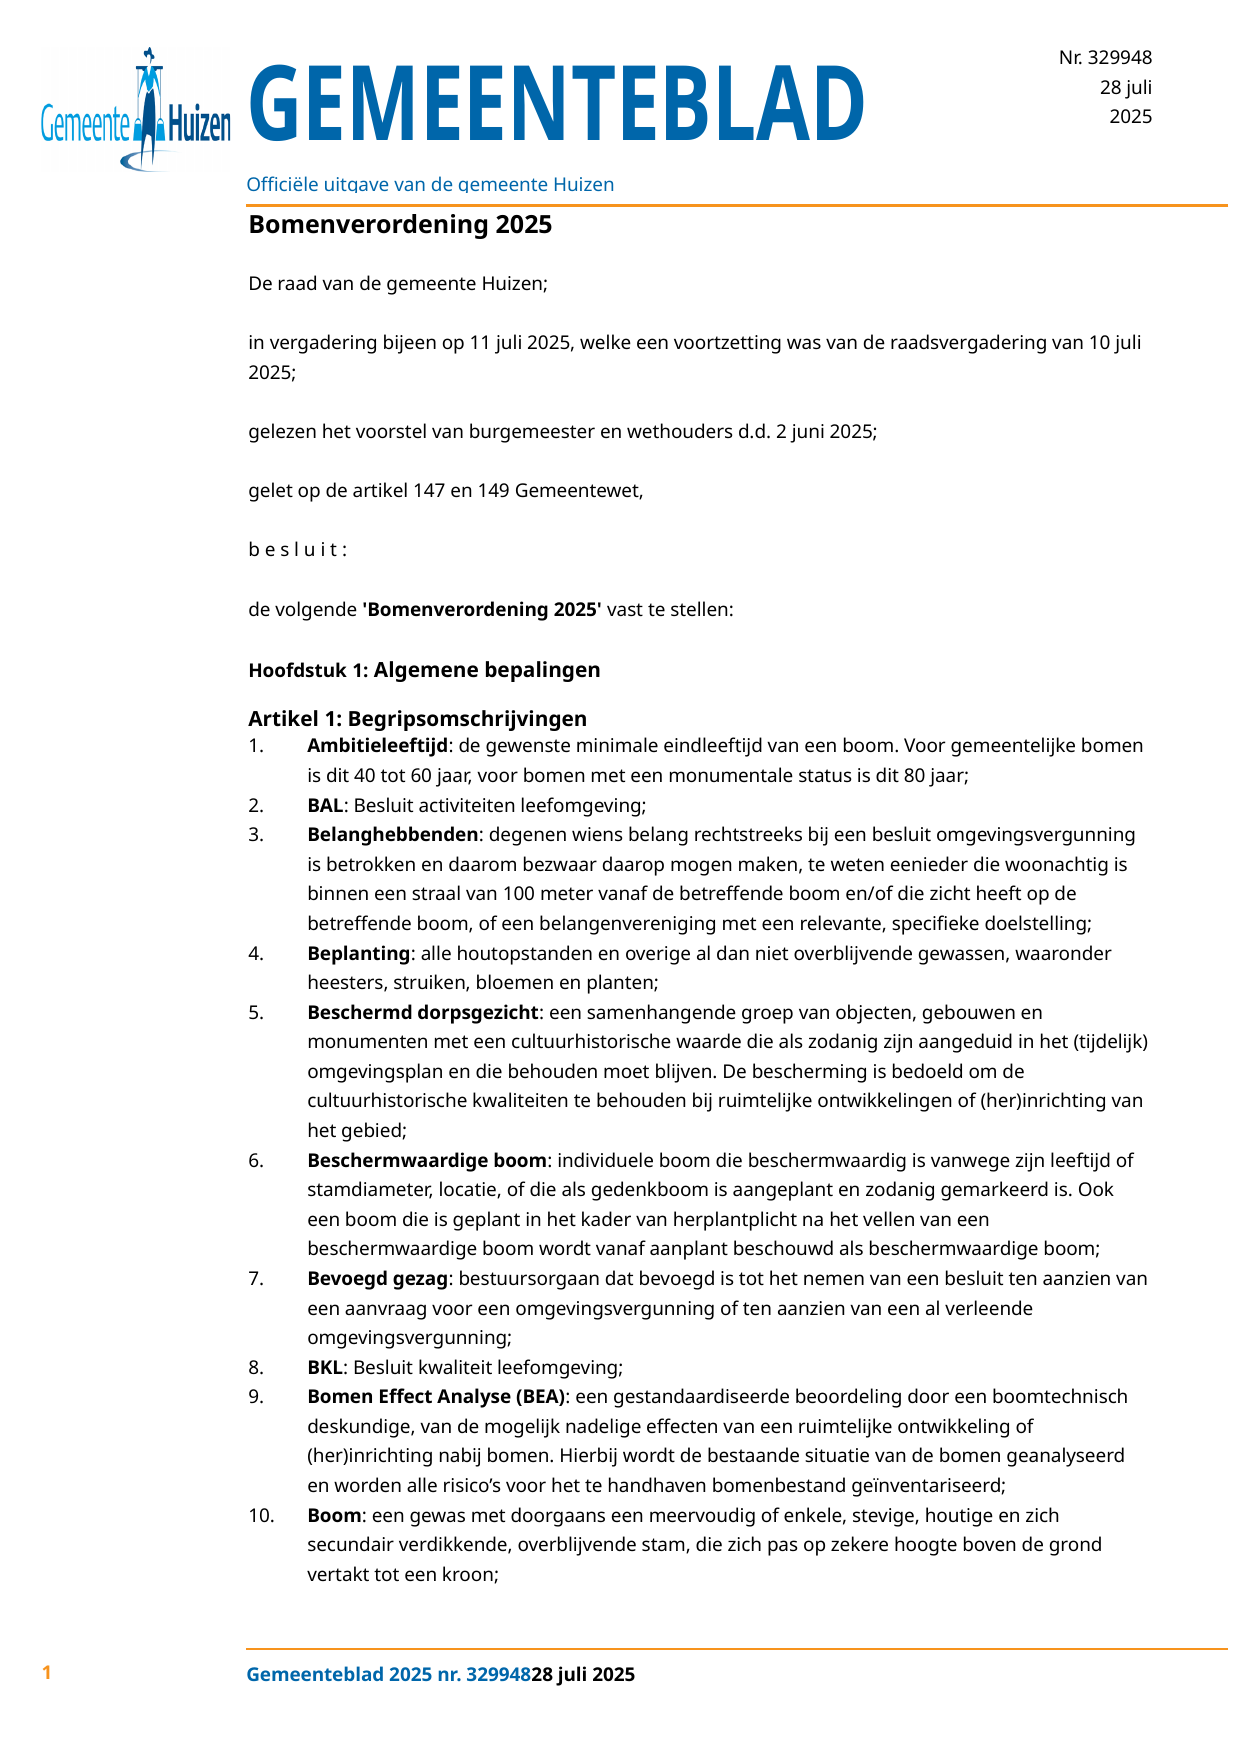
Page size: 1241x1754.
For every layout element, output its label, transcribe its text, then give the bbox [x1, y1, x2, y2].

list Belanghebbenden: degenen wiens belang rechtstreeks bij een besluit omgevingsvergunning is betrokken en daarom bezwaar daarop mogen maken, te weten eenieder die woonachtig is binnen een straal van 100 meter vanaf de betreffende boom en/of die zicht heeft op de betreffende boom, of een belangenvereniging met een relevante, specifieke doelstelling; [248, 821, 1152, 936]
text b e s l u i t : [248, 537, 1152, 562]
list Boom: een gewas met doorgaans een meervoudig of enkele, stevige, houtige en zich secundair verdikkende, overblijvende stam, die zich pas op zekere hoogte boven de grond vertakt tot een kroon; [248, 1502, 1152, 1587]
list Bevoegd gezag: bestuursorgaan dat bevoegd is tot het nemen van een besluit ten aanzien van een aanvraag voor een omgevingsvergunning of ten aanzien van een al verleende omgevingsvergunning; [248, 1265, 1152, 1350]
text Bomenverordening 2025 [248, 207, 1152, 241]
list Ambitieleeftijd: de gewenste minimale eindleeftijd van een boom. Voor gemeentelijke bomen is dit 40 tot 60 jaar, voor bomen met een monumentale status is dit 80 jaar; [248, 733, 1152, 788]
text gelet op de artikel 147 en 149 Gemeentewet, [248, 477, 1152, 503]
list Beschermwaardige boom: individuele boom die beschermwaardig is vanwege zijn leeftijd of stamdiameter, locatie, of die als gedenkboom is aangeplant en zodanig gemarkeerd is. Ook een boom die is geplant in het kader van herplantplicht na het vellen van een beschermwaardige boom wordt vanaf aanplant beschouwd als beschermwaardige boom; [248, 1147, 1152, 1261]
picture [41, 47, 231, 172]
text in vergadering bijeen op 11 juli 2025, welke een voortzetting was van de raadsvergadering van 10 juli 2025; [248, 329, 1152, 385]
list Beplanting: alle houtopstanden en overige al dan niet overblijvende gewassen, waaronder heesters, struiken, bloemen en planten; [248, 940, 1152, 995]
text Hoofdstuk 1: Algemene bepalingen [248, 655, 1152, 683]
list BKL: Besluit kwaliteit leefomgeving; [248, 1354, 1152, 1379]
list Bomen Effect Analyse (BEA): een gestandaardiseerde beoordeling door een boomtechnisch deskundige, van de mogelijk nadelige effecten van een ruimtelijke ontwikkeling of (her)inrichting nabij bomen. Hierbij wordt de bestaande situatie van de bomen geanalyseerd en worden alle risico’s voor het te handhaven bomenbestand geïnventariseerd; [248, 1383, 1152, 1498]
text Artikel 1: Begripsomschrijvingen [248, 704, 1152, 733]
text de volgende 'Bomenverordening 2025' vast te stellen: [248, 596, 1152, 621]
list Beschermd dorpsgezicht: een samenhangende groep van objecten, gebouwen en monumenten met een cultuurhistorische waarde die als zodanig zijn aangeduid in het (tijdelijk) omgevingsplan en die behouden moet blijven. De bescherming is bedoeld om de cultuurhistorische kwaliteiten te behouden bij ruimtelijke ontwikkelingen of (her)inrichting van het gebied; [248, 999, 1152, 1143]
list BAL: Besluit activiteiten leefomgeving; [248, 792, 1152, 817]
text gelezen het voorstel van burgemeester en wethouders d.d. 2 juni 2025; [248, 418, 1152, 444]
text De raad van de gemeente Huizen; [248, 270, 1152, 296]
